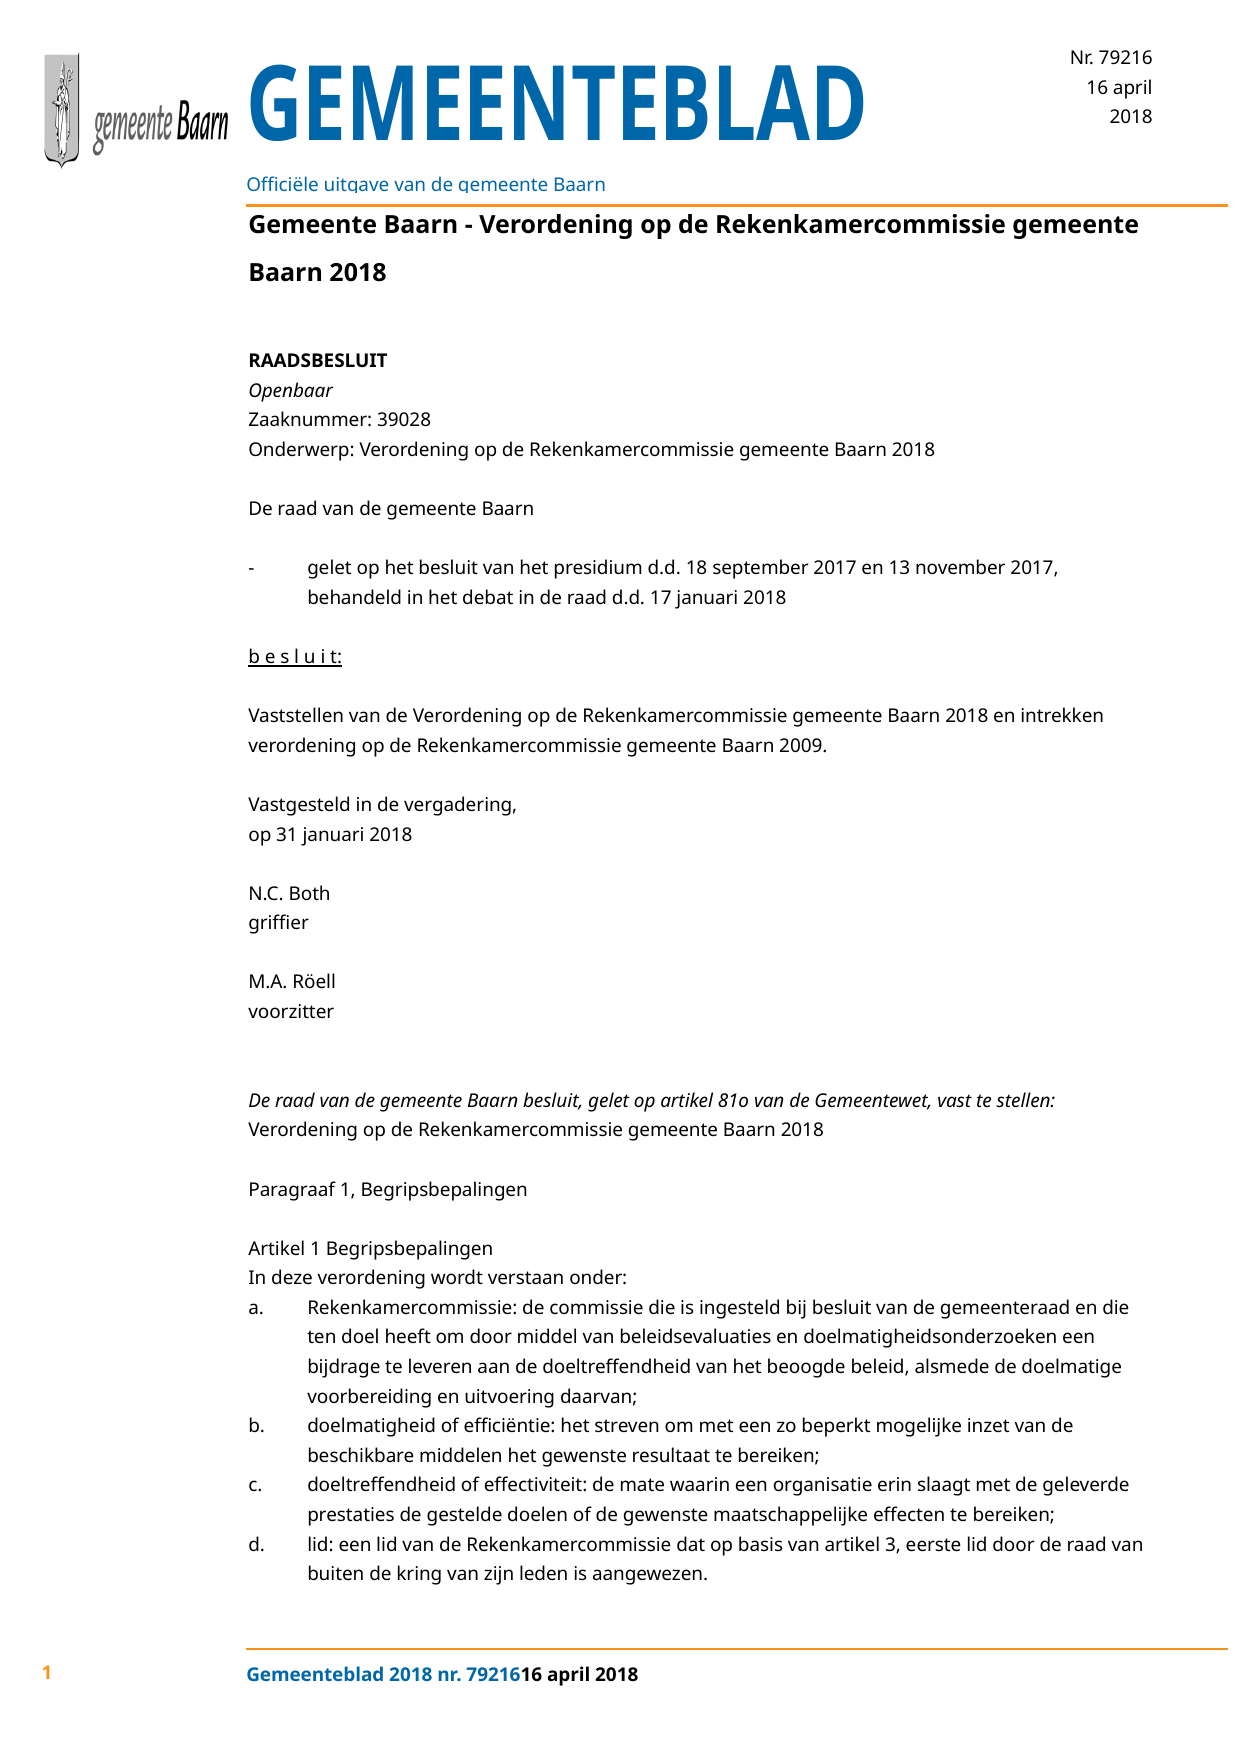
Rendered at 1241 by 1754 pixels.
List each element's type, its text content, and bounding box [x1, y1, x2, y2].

text N.C. Both [248, 880, 1152, 906]
text M.A. Röell [248, 969, 1152, 994]
text Paragraaf 1, Begripsbepalingen [248, 1176, 1152, 1202]
text op 31 januari 2018 [248, 821, 1152, 847]
text In deze verordening wordt verstaan onder: [248, 1264, 1152, 1290]
text Vastgesteld in de vergadering, [248, 791, 1152, 817]
text b e s l u i t: [248, 643, 1152, 669]
text Artikel 1 Begripsbepalingen [248, 1235, 1152, 1261]
text voorzitter [248, 998, 1152, 1024]
list Rekenkamercommissie: de commissie die is ingesteld bij besluit van de gemeenteraad en die ten doel heeft om door middel van beleidsevaluaties en doelmatigheidsonderzoeken een bijdrage te leveren aan de doeltreffendheid van het beoogde beleid, alsmede de doelmatige voorbereiding en uitvoering daarvan; [248, 1294, 1152, 1409]
text RAADSBESLUIT [248, 347, 1152, 373]
list lid: een lid van de Rekenkamercommissie dat op basis van artikel 3, eerste lid door de raad van buiten de kring van zijn leden is aangewezen. [248, 1531, 1152, 1586]
text Gemeente Baarn - Verordening op de Rekenkamercommissie gemeente Baarn 2018 [248, 207, 1152, 288]
picture [41, 47, 231, 172]
text De raad van de gemeente Baarn besluit, gelet op artikel 81o van de Gemeentewet, vast te stellen: Verordening op de Rekenkamercommissie gemeente Baarn 2018 [248, 1087, 1152, 1142]
text Vaststellen van de Verordening op de Rekenkamercommissie gemeente Baarn 2018 en intrekken verordening op de Rekenkamercommissie gemeente Baarn 2009. [248, 702, 1152, 758]
list doeltreffendheid of effectiviteit: de mate waarin een organisatie erin slaagt met de geleverde prestaties de gestelde doelen of de gewenste maatschappelijke effecten te bereiken; [248, 1472, 1152, 1527]
list doelmatigheid of efficiëntie: het streven om met een zo beperkt mogelijke inzet van de beschikbare middelen het gewenste resultaat te bereiken; [248, 1412, 1152, 1468]
text De raad van de gemeente Baarn [248, 495, 1152, 521]
text Openbaar [248, 377, 1152, 403]
text griffier [248, 909, 1152, 935]
text Onderwerp: Verordening op de Rekenkamercommissie gemeente Baarn 2018 [248, 436, 1152, 462]
text Zaaknummer: 39028 [248, 407, 1152, 432]
list gelet op het besluit van het presidium d.d. 18 september 2017 en 13 november 2017, behandeld in het debat in de raad d.d. 17 januari 2018 [248, 554, 1152, 610]
